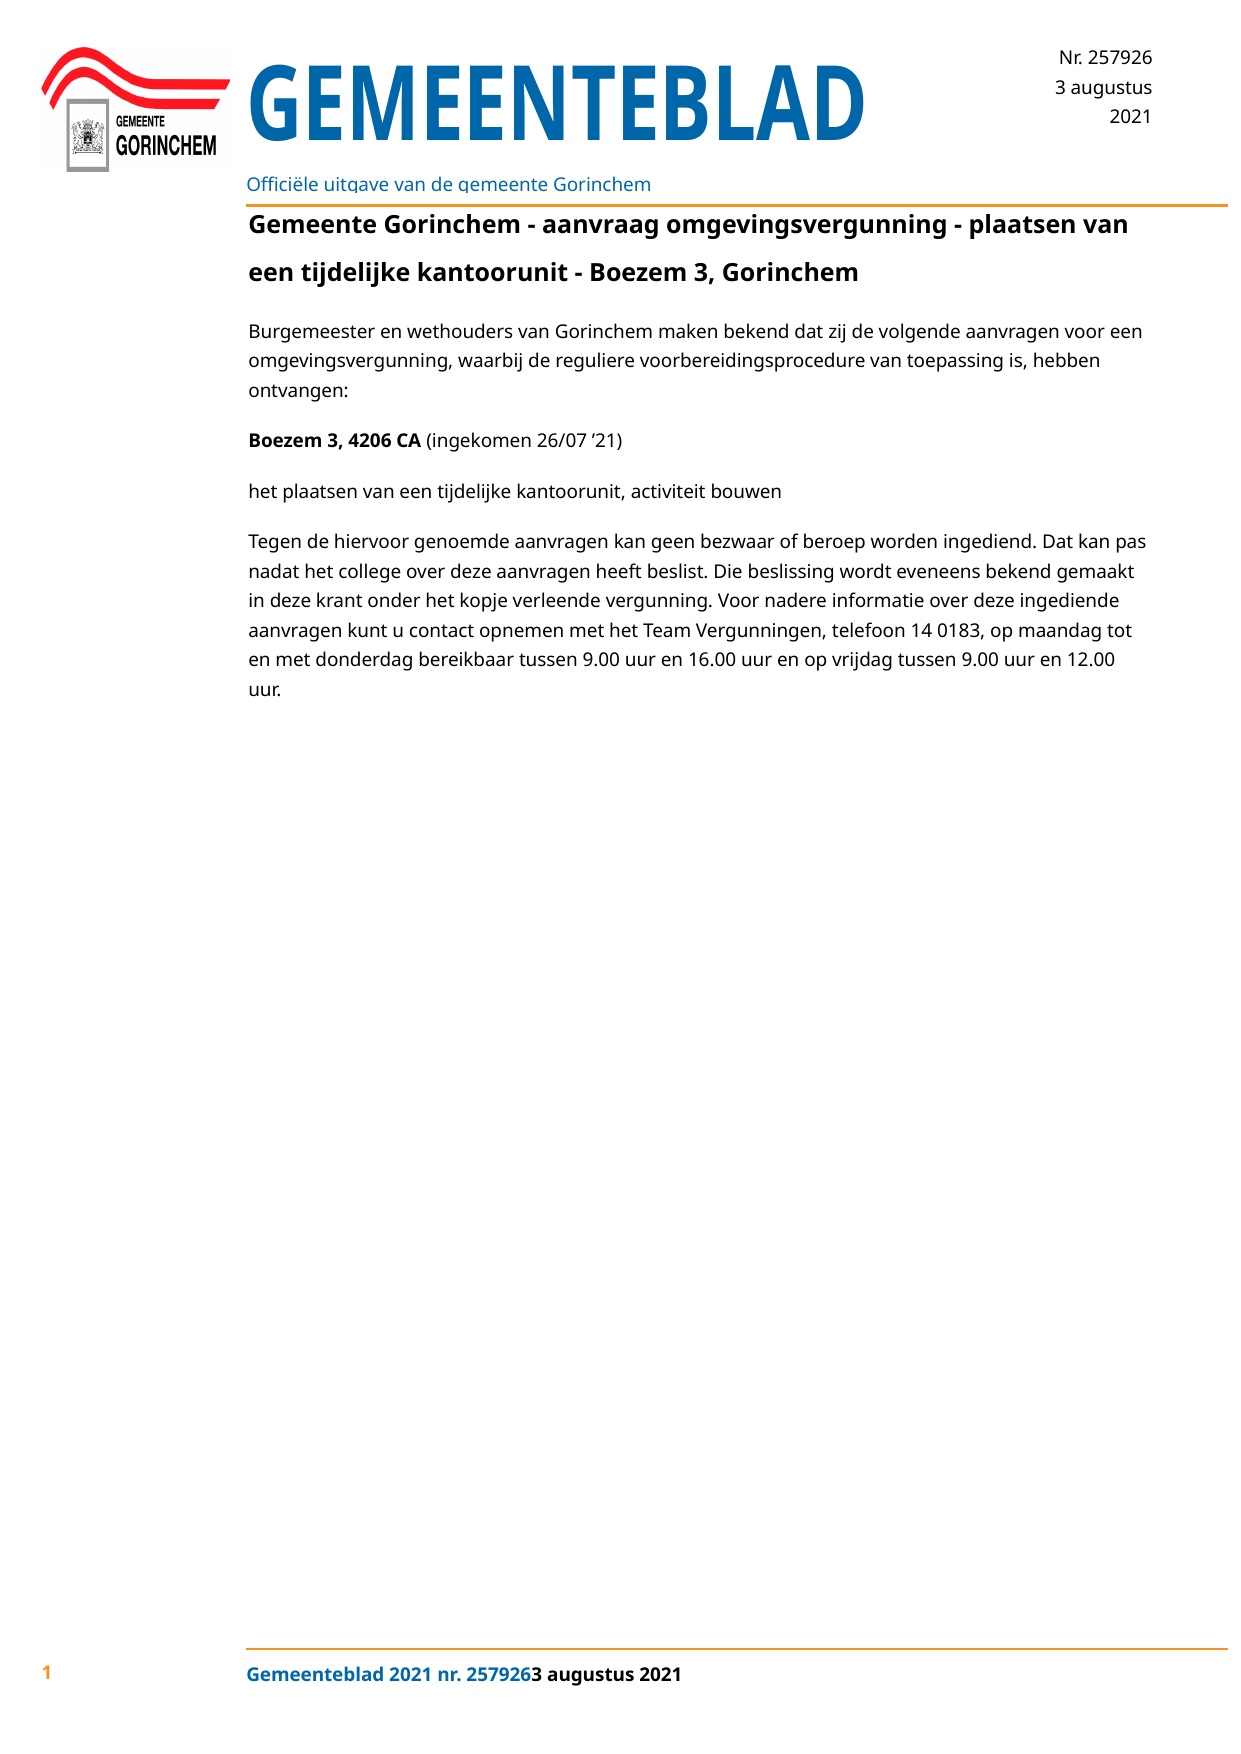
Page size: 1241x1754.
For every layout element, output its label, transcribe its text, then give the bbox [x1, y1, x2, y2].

picture [41, 47, 231, 172]
text Burgemeester en wethouders van Gorinchem maken bekend dat zij de volgende aanvragen voor een omgevingsvergunning, waarbij de reguliere voorbereidingsprocedure van toepassing is, hebben ontvangen: [248, 318, 1152, 403]
text het plaatsen van een tijdelijke kantoorunit, activiteit bouwen [248, 478, 1152, 504]
text Gemeente Gorinchem - aanvraag omgevingsvergunning - plaatsen van een tijdelijke kantoorunit - Boezem 3, Gorinchem [248, 207, 1152, 288]
text Tegen de hiervoor genoemde aanvragen kan geen bezwaar of beroep worden ingediend. Dat kan pas nadat het college over deze aanvragen heeft beslist. Die beslissing wordt eveneens bekend gemaakt in deze krant onder het kopje verleende vergunning. Voor nadere informatie over deze ingediende aanvragen kunt u contact opnemen met het Team Vergunningen, telefoon 14 0183, op maandag tot en met donderdag bereikbaar tussen 9.00 uur en 16.00 uur en op vrijdag tussen 9.00 uur en 12.00 uur. [248, 528, 1152, 702]
text Boezem 3, 4206 CA (ingekomen 26/07 ’21) [248, 427, 1152, 453]
